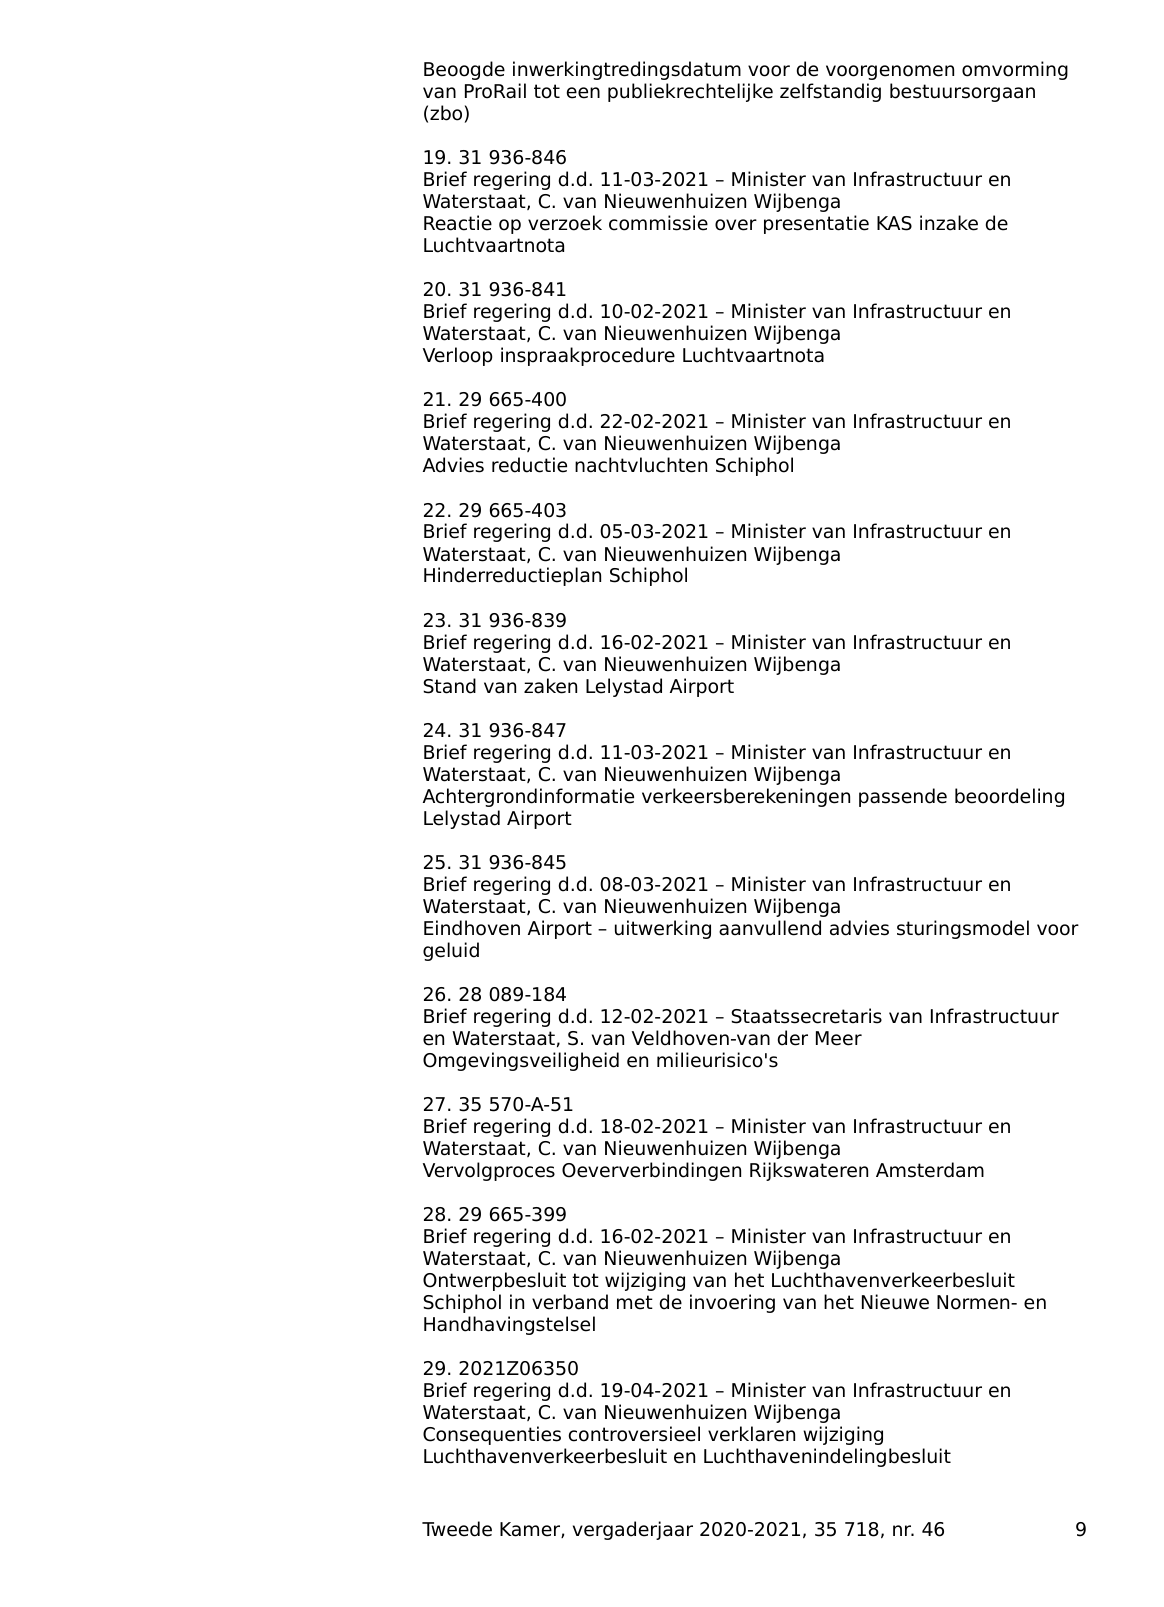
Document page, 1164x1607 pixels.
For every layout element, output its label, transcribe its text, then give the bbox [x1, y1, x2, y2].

text 19. 31 936-846 [422, 147, 1087, 169]
text Beoogde inwerkingtredingsdatum voor de voorgenomen omvorming van ProRail tot een publiekrechtelijke zelfstandig bestuursorgaan (zbo) [422, 59, 1087, 125]
text Brief regering d.d. 12-02-2021 – Staatssecretaris van Infrastructuur en Waterstaat, S. van Veldhoven-van der Meer [422, 1006, 1087, 1050]
text Brief regering d.d. 22-02-2021 – Minister van Infrastructuur en Waterstaat, C. van Nieuwenhuizen Wijbenga [422, 411, 1087, 455]
text Consequenties controversieel verklaren wijziging Luchthavenverkeerbesluit en Luchthavenindelingbesluit [422, 1424, 1087, 1468]
text 28. 29 665-399 [422, 1204, 1087, 1226]
text Omgevingsveiligheid en milieurisico's [422, 1050, 1087, 1072]
text Advies reductie nachtvluchten Schiphol [422, 455, 1087, 477]
text Brief regering d.d. 19-04-2021 – Minister van Infrastructuur en Waterstaat, C. van Nieuwenhuizen Wijbenga [422, 1380, 1087, 1424]
text Brief regering d.d. 05-03-2021 – Minister van Infrastructuur en Waterstaat, C. van Nieuwenhuizen Wijbenga [422, 521, 1087, 565]
text 26. 28 089-184 [422, 984, 1087, 1006]
text 22. 29 665-403 [422, 499, 1087, 521]
text 24. 31 936-847 [422, 720, 1087, 742]
text Brief regering d.d. 11-03-2021 – Minister van Infrastructuur en Waterstaat, C. van Nieuwenhuizen Wijbenga [422, 742, 1087, 786]
text Reactie op verzoek commissie over presentatie KAS inzake de Luchtvaartnota [422, 213, 1087, 257]
text Verloop inspraakprocedure Luchtvaartnota [422, 345, 1087, 367]
text Achtergrondinformatie verkeersberekeningen passende beoordeling Lelystad Airport [422, 786, 1087, 829]
text Ontwerpbesluit tot wijziging van het Luchthavenverkeerbesluit Schiphol in verband met de invoering van het Nieuwe Normen- en Handhavingstelsel [422, 1270, 1087, 1336]
text Brief regering d.d. 16-02-2021 – Minister van Infrastructuur en Waterstaat, C. van Nieuwenhuizen Wijbenga [422, 632, 1087, 676]
text Brief regering d.d. 11-03-2021 – Minister van Infrastructuur en Waterstaat, C. van Nieuwenhuizen Wijbenga [422, 169, 1087, 213]
text Eindhoven Airport – uitwerking aanvullend advies sturingsmodel voor geluid [422, 918, 1087, 962]
text Hinderreductieplan Schiphol [422, 565, 1087, 587]
text 25. 31 936-845 [422, 852, 1087, 874]
text 21. 29 665-400 [422, 389, 1087, 411]
text Stand van zaken Lelystad Airport [422, 676, 1087, 697]
text 27. 35 570-A-51 [422, 1094, 1087, 1116]
text Vervolgproces Oeververbindingen Rijkswateren Amsterdam [422, 1160, 1087, 1182]
text Brief regering d.d. 08-03-2021 – Minister van Infrastructuur en Waterstaat, C. van Nieuwenhuizen Wijbenga [422, 874, 1087, 918]
text Brief regering d.d. 18-02-2021 – Minister van Infrastructuur en Waterstaat, C. van Nieuwenhuizen Wijbenga [422, 1116, 1087, 1160]
text Brief regering d.d. 16-02-2021 – Minister van Infrastructuur en Waterstaat, C. van Nieuwenhuizen Wijbenga [422, 1226, 1087, 1270]
text 29. 2021Z06350 [422, 1358, 1087, 1380]
text 20. 31 936-841 [422, 279, 1087, 301]
text Brief regering d.d. 10-02-2021 – Minister van Infrastructuur en Waterstaat, C. van Nieuwenhuizen Wijbenga [422, 301, 1087, 345]
text 23. 31 936-839 [422, 609, 1087, 632]
